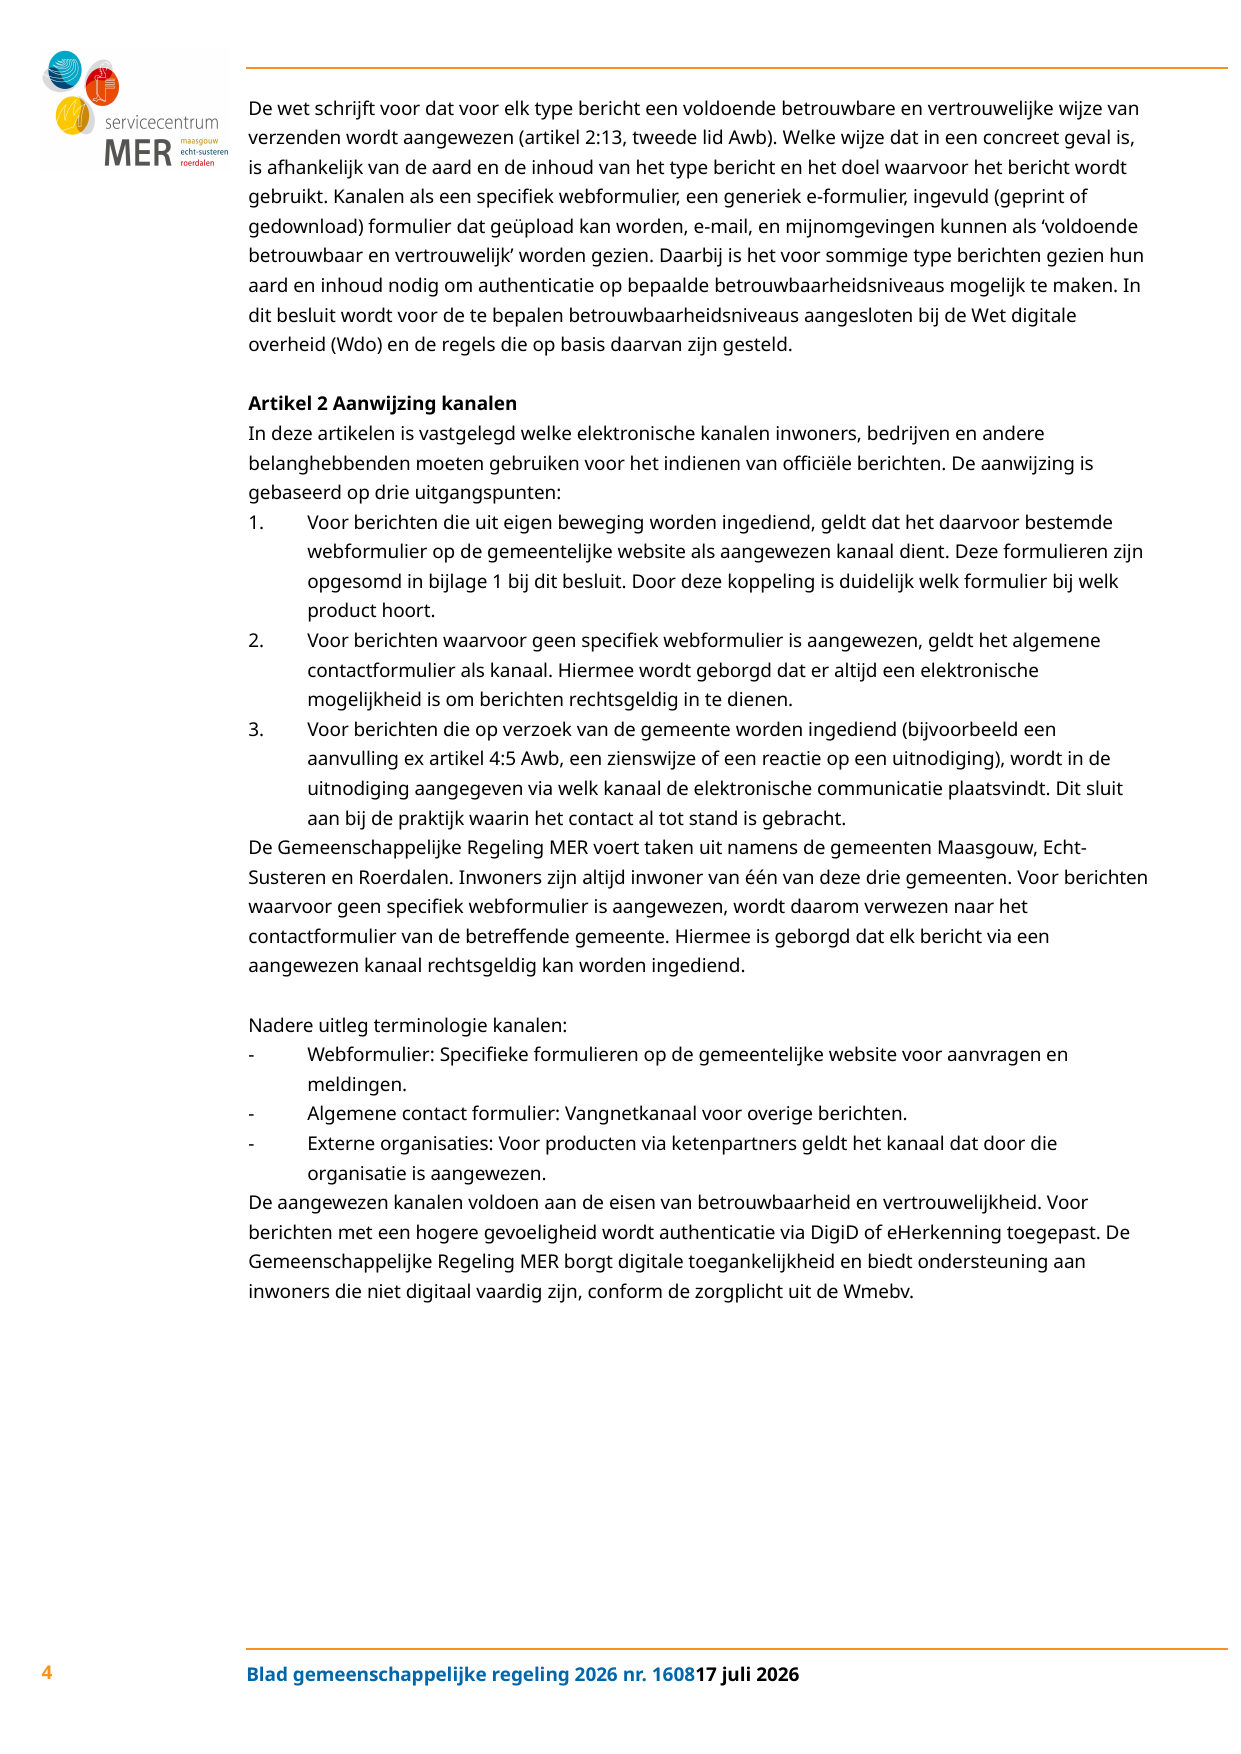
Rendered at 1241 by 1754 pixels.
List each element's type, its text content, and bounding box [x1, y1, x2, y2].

picture [41, 47, 231, 172]
text De Gemeenschappelijke Regeling MER voert taken uit namens de gemeenten Maasgouw, Echt-Susteren en Roerdalen. Inwoners zijn altijd inwoner van één van deze drie gemeenten. Voor berichten waarvoor geen specifiek webformulier is aangewezen, wordt daarom verwezen naar het contactformulier van de betreffende gemeente. Hiermee is geborgd dat elk bericht via een aangewezen kanaal rechtsgeldig kan worden ingediend. [248, 834, 1152, 978]
list Webformulier: Specifieke formulieren op de gemeentelijke website voor aanvragen en meldingen. [248, 1041, 1152, 1097]
list Voor berichten waarvoor geen specifiek webformulier is aangewezen, geldt het algemene contactformulier als kanaal. Hiermee wordt geborgd dat er altijd een elektronische mogelijkheid is om berichten rechtsgeldig in te dienen. [248, 627, 1152, 712]
text In deze artikelen is vastgelegd welke elektronische kanalen inwoners, bedrijven en andere belanghebbenden moeten gebruiken voor het indienen van officiële berichten. De aanwijzing is gebaseerd op drie uitgangspunten: [248, 420, 1152, 505]
list Voor berichten die op verzoek van de gemeente worden ingediend (bijvoorbeeld een aanvulling ex artikel 4:5 Awb, een zienswijze of een reactie op een uitnodiging), wordt in de uitnodiging aangegeven via welk kanaal de elektronische communicatie plaatsvindt. Dit sluit aan bij de praktijk waarin het contact al tot stand is gebracht. [248, 716, 1152, 831]
text Nadere uitleg terminologie kanalen: [248, 1012, 1152, 1038]
text Artikel 2 Aanwijzing kanalen [248, 391, 1152, 416]
text De wet schrijft voor dat voor elk type bericht een voldoende betrouwbare en vertrouwelijke wijze van verzenden wordt aangewezen (artikel 2:13, tweede lid Awb). Welke wijze dat in een concreet geval is, is afhankelijk van de aard en de inhoud van het type bericht en het doel waarvoor het bericht wordt gebruikt. Kanalen als een specifiek webformulier, een generiek e-formulier, ingevuld (geprint of gedownload) formulier dat geüpload kan worden, e-mail, en mijnomgevingen kunnen als ‘voldoende betrouwbaar en vertrouwelijk’ worden gezien. Daarbij is het voor sommige type berichten gezien hun aard en inhoud nodig om authenticatie op bepaalde betrouwbaarheidsniveaus mogelijk te maken. In dit besluit wordt voor de te bepalen betrouwbaarheidsniveaus aangesloten bij de Wet digitale overheid (Wdo) en de regels die op basis daarvan zijn gesteld. [248, 95, 1152, 357]
text De aangewezen kanalen voldoen aan de eisen van betrouwbaarheid en vertrouwelijkheid. Voor berichten met een hogere gevoeligheid wordt authenticatie via DigiD of eHerkenning toegepast. De Gemeenschappelijke Regeling MER borgt digitale toegankelijkheid en biedt ondersteuning aan inwoners die niet digitaal vaardig zijn, conform de zorgplicht uit de Wmebv. [248, 1189, 1152, 1304]
list Algemene contact formulier: Vangnetkanaal voor overige berichten. [248, 1101, 1152, 1126]
list Externe organisaties: Voor producten via ketenpartners geldt het kanaal dat door die organisatie is aangewezen. [248, 1130, 1152, 1186]
list Voor berichten die uit eigen beweging worden ingediend, geldt dat het daarvoor bestemde webformulier op de gemeentelijke website als aangewezen kanaal dient. Deze formulieren zijn opgesomd in bijlage 1 bij dit besluit. Door deze koppeling is duidelijk welk formulier bij welk product hoort. [248, 509, 1152, 623]
